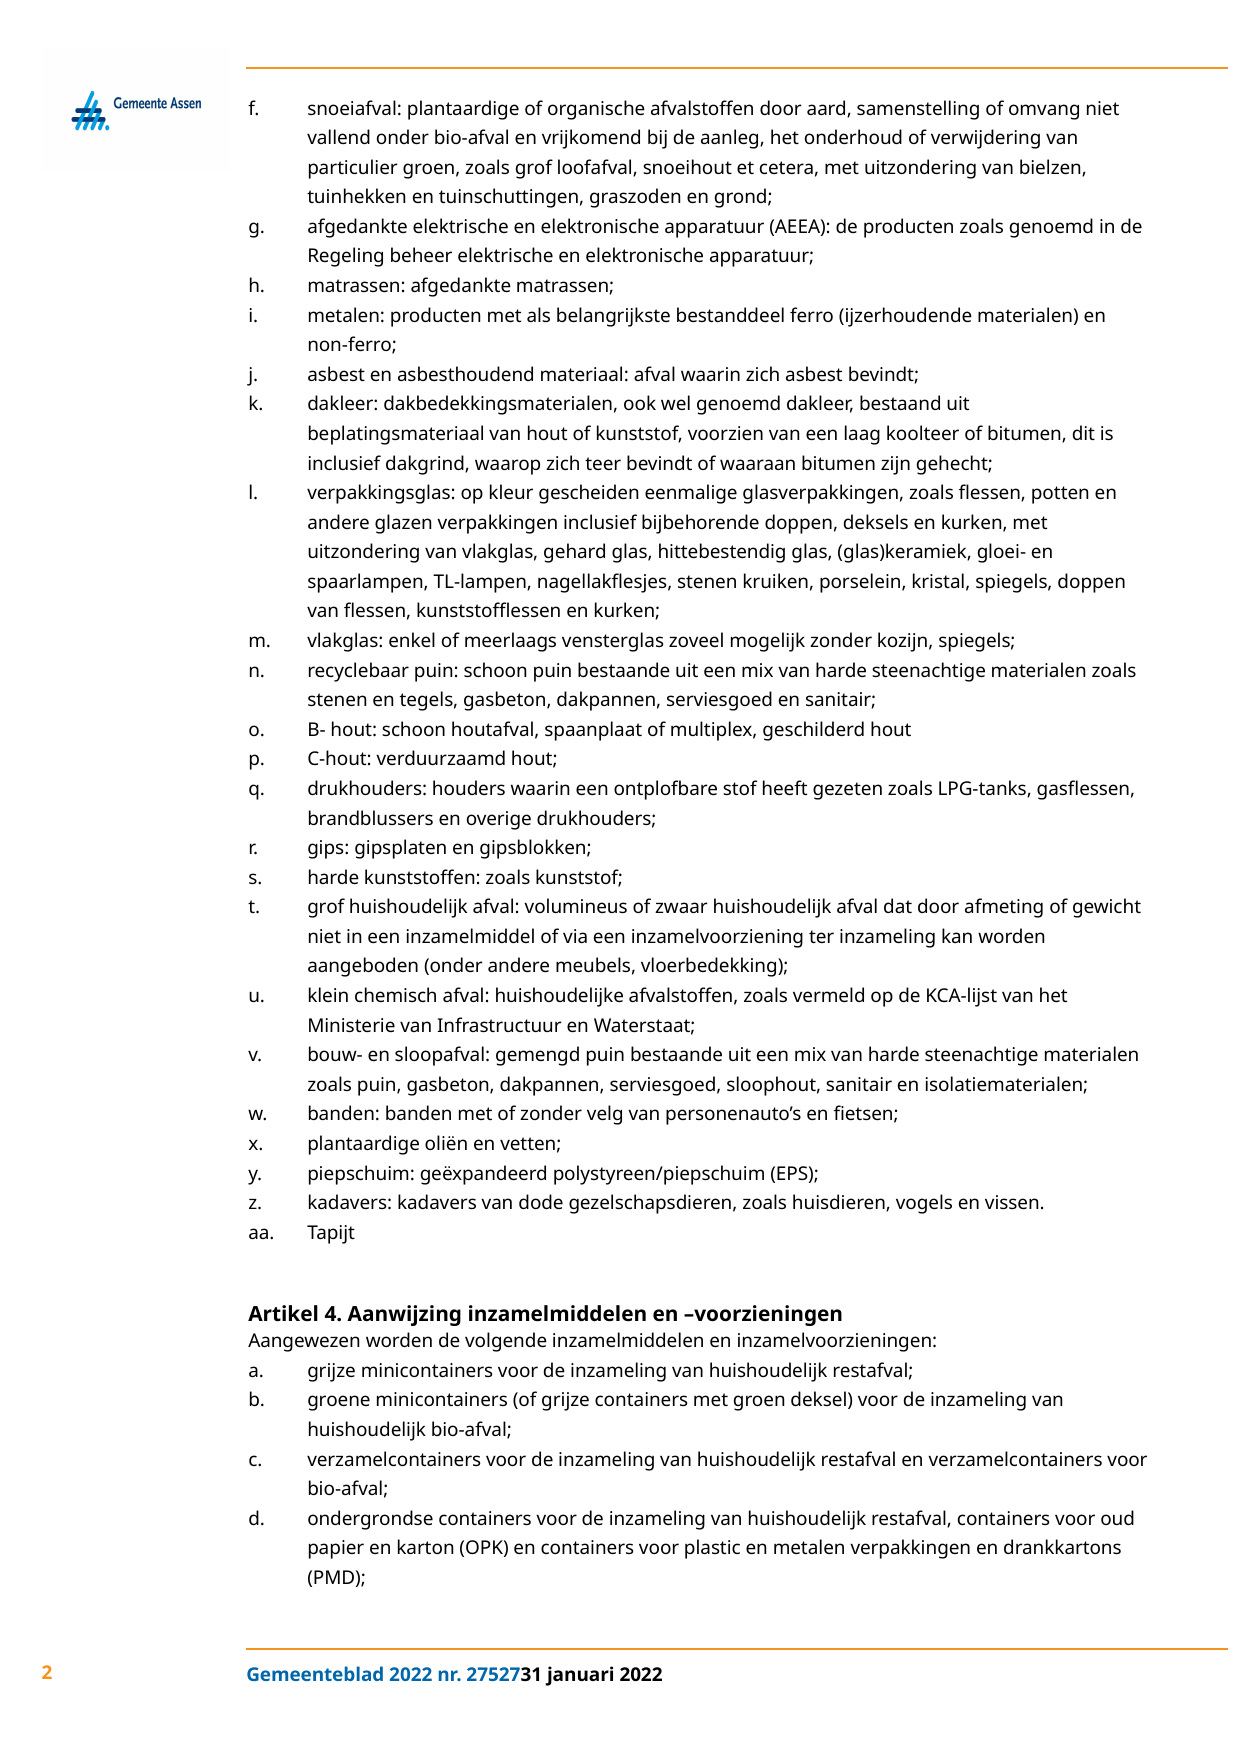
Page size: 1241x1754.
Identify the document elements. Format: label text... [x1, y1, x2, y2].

list kadavers: kadavers van dode gezelschapsdieren, zoals huisdieren, vogels en vissen. [248, 1189, 1152, 1215]
list matrassen: afgedankte matrassen; [248, 272, 1152, 298]
text Aangewezen worden de volgende inzamelmiddelen en inzamelvoorzieningen: [248, 1327, 1152, 1353]
list bouw- en sloopafval: gemengd puin bestaande uit een mix van harde steenachtige materialen zoals puin, gasbeton, dakpannen, serviesgoed, sloophout, sanitair en isolatiematerialen; [248, 1041, 1152, 1097]
list gips: gipsplaten en gipsblokken; [248, 834, 1152, 860]
list ondergrondse containers voor de inzameling van huishoudelijk restafval, containers voor oud papier en karton (OPK) en containers voor plastic en metalen verpakkingen en drankkartons (PMD); [248, 1505, 1152, 1590]
list dakleer: dakbedekkingsmaterialen, ook wel genoemd dakleer, bestaand uit beplatingsmateriaal van hout of kunststof, voorzien van een laag koolteer of bitumen, dit is inclusief dakgrind, waarop zich teer bevindt of waaraan bitumen zijn gehecht; [248, 391, 1152, 476]
list banden: banden met of zonder velg van personenauto’s en fietsen; [248, 1101, 1152, 1126]
list recyclebaar puin: schoon puin bestaande uit een mix van harde steenachtige materialen zoals stenen en tegels, gasbeton, dakpannen, serviesgoed en sanitair; [248, 657, 1152, 712]
text Artikel 4. Aanwijzing inzamelmiddelen en –voorzieningen [248, 1299, 1152, 1327]
list grof huishoudelijk afval: volumineus of zwaar huishoudelijk afval dat door afmeting of gewicht niet in een inzamelmiddel of via een inzamelvoorziening ter inzameling kan worden aangeboden (onder andere meubels, vloerbedekking); [248, 893, 1152, 978]
list C-hout: verduurzaamd hout; [248, 746, 1152, 771]
list piepschuim: geëxpandeerd polystyreen/piepschuim (EPS); [248, 1160, 1152, 1186]
list harde kunststoffen: zoals kunststof; [248, 864, 1152, 890]
list verpakkingsglas: op kleur gescheiden eenmalige glasverpakkingen, zoals flessen, potten en andere glazen verpakkingen inclusief bijbehorende doppen, deksels en kurken, met uitzondering van vlakglas, gehard glas, hittebestendig glas, (glas)keramiek, gloei- en spaarlampen, TL-lampen, nagellakflesjes, stenen kruiken, porselein, kristal, spiegels, doppen van flessen, kunststofflessen en kurken; [248, 479, 1152, 623]
list Tapijt [248, 1219, 1152, 1245]
picture [41, 47, 231, 172]
list B- hout: schoon houtafval, spaanplaat of multiplex, geschilderd hout [248, 716, 1152, 742]
list plantaardige oliën en vetten; [248, 1130, 1152, 1156]
list metalen: producten met als belangrijkste bestanddeel ferro (ijzerhoudende materialen) en non-ferro; [248, 302, 1152, 357]
list grijze minicontainers voor de inzameling van huishoudelijk restafval; [248, 1357, 1152, 1383]
list verzamelcontainers voor de inzameling van huishoudelijk restafval en verzamelcontainers voor bio-afval; [248, 1446, 1152, 1501]
list klein chemisch afval: huishoudelijke afvalstoffen, zoals vermeld op de KCA-lijst van het Ministerie van Infrastructuur en Waterstaat; [248, 982, 1152, 1038]
list asbest en asbesthoudend materiaal: afval waarin zich asbest bevindt; [248, 361, 1152, 387]
list drukhouders: houders waarin een ontplofbare stof heeft gezeten zoals LPG-tanks, gasflessen, brandblussers en overige drukhouders; [248, 775, 1152, 831]
list afgedankte elektrische en elektronische apparatuur (AEEA): de producten zoals genoemd in de Regeling beheer elektrische en elektronische apparatuur; [248, 213, 1152, 268]
list vlakglas: enkel of meerlaags vensterglas zoveel mogelijk zonder kozijn, spiegels; [248, 627, 1152, 653]
list groene minicontainers (of grijze containers met groen deksel) voor de inzameling van huishoudelijk bio-afval; [248, 1387, 1152, 1442]
list snoeiafval: plantaardige of organische afvalstoffen door aard, samenstelling of omvang niet vallend onder bio-afval en vrijkomend bij de aanleg, het onderhoud of verwijdering van particulier groen, zoals grof loofafval, snoeihout et cetera, met uitzondering van bielzen, tuinhekken en tuinschuttingen, graszoden en grond; [248, 95, 1152, 209]
